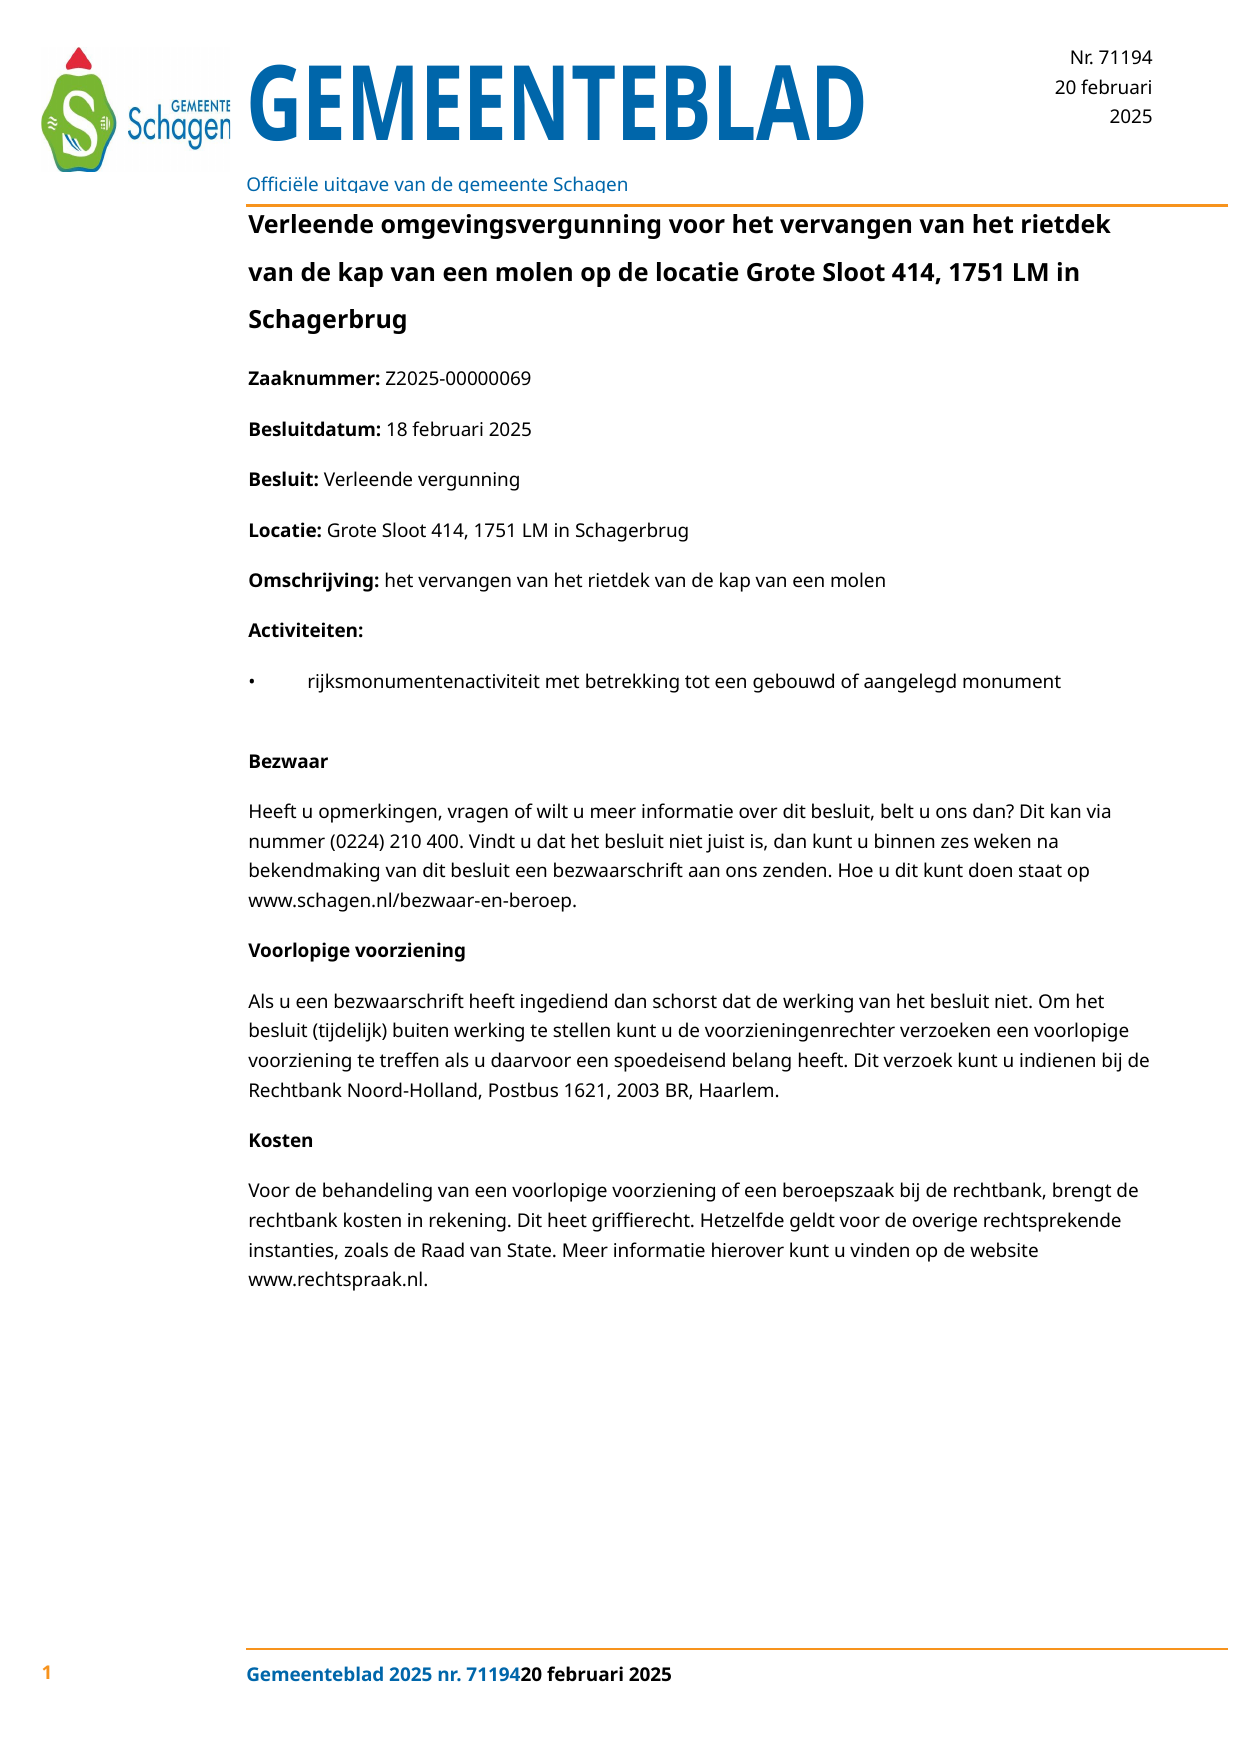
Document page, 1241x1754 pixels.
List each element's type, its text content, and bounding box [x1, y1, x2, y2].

list rijksmonumentenactiviteit met betrekking tot een gebouwd of aangelegd monument [248, 668, 1152, 694]
text Verleende omgevingsvergunning voor het vervangen van het rietdek van de kap van een molen op de locatie Grote Sloot 414, 1751 LM in Schagerbrug [248, 207, 1152, 336]
text Besluitdatum: 18 februari 2025 [248, 416, 1152, 442]
text Locatie: Grote Sloot 414, 1751 LM in Schagerbrug [248, 517, 1152, 542]
text Activiteiten: [248, 618, 1152, 643]
text Kosten [248, 1127, 1152, 1153]
text Voorlopige voorziening [248, 938, 1152, 963]
text Als u een bezwaarschrift heeft ingediend dan schorst dat de werking van het besluit niet. Om het besluit (tijdelijk) buiten werking te stellen kunt u de voorzieningenrechter verzoeken een voorlopige voorziening te treffen als u daarvoor een spoedeisend belang heeft. Dit verzoek kunt u indienen bij de Rechtbank Noord-Holland, Postbus 1621, 2003 BR, Haarlem. [248, 988, 1152, 1102]
text Besluit: Verleende vergunning [248, 466, 1152, 492]
text Zaaknummer: Z2025-00000069 [248, 366, 1152, 391]
picture [41, 47, 231, 172]
text Bezwaar [248, 748, 1152, 774]
text Voor de behandeling van een voorlopige voorziening of een beroepszaak bij de rechtbank, brengt de rechtbank kosten in rekening. Dit heet griffierecht. Hetzelfde geldt voor de overige rechtsprekende instanties, zoals de Raad van State. Meer informatie hierover kunt u vinden op de website www.rechtspraak.nl. [248, 1178, 1152, 1292]
text Omschrijving: het vervangen van het rietdek van de kap van een molen [248, 567, 1152, 593]
text Heeft u opmerkingen, vragen of wilt u meer informatie over dit besluit, belt u ons dan? Dit kan via nummer (0224) 210 400. Vindt u dat het besluit niet juist is, dan kunt u binnen zes weken na bekendmaking van dit besluit een bezwaarschrift aan ons zenden. Hoe u dit kunt doen staat op www.schagen.nl/bezwaar-en-beroep. [248, 798, 1152, 913]
